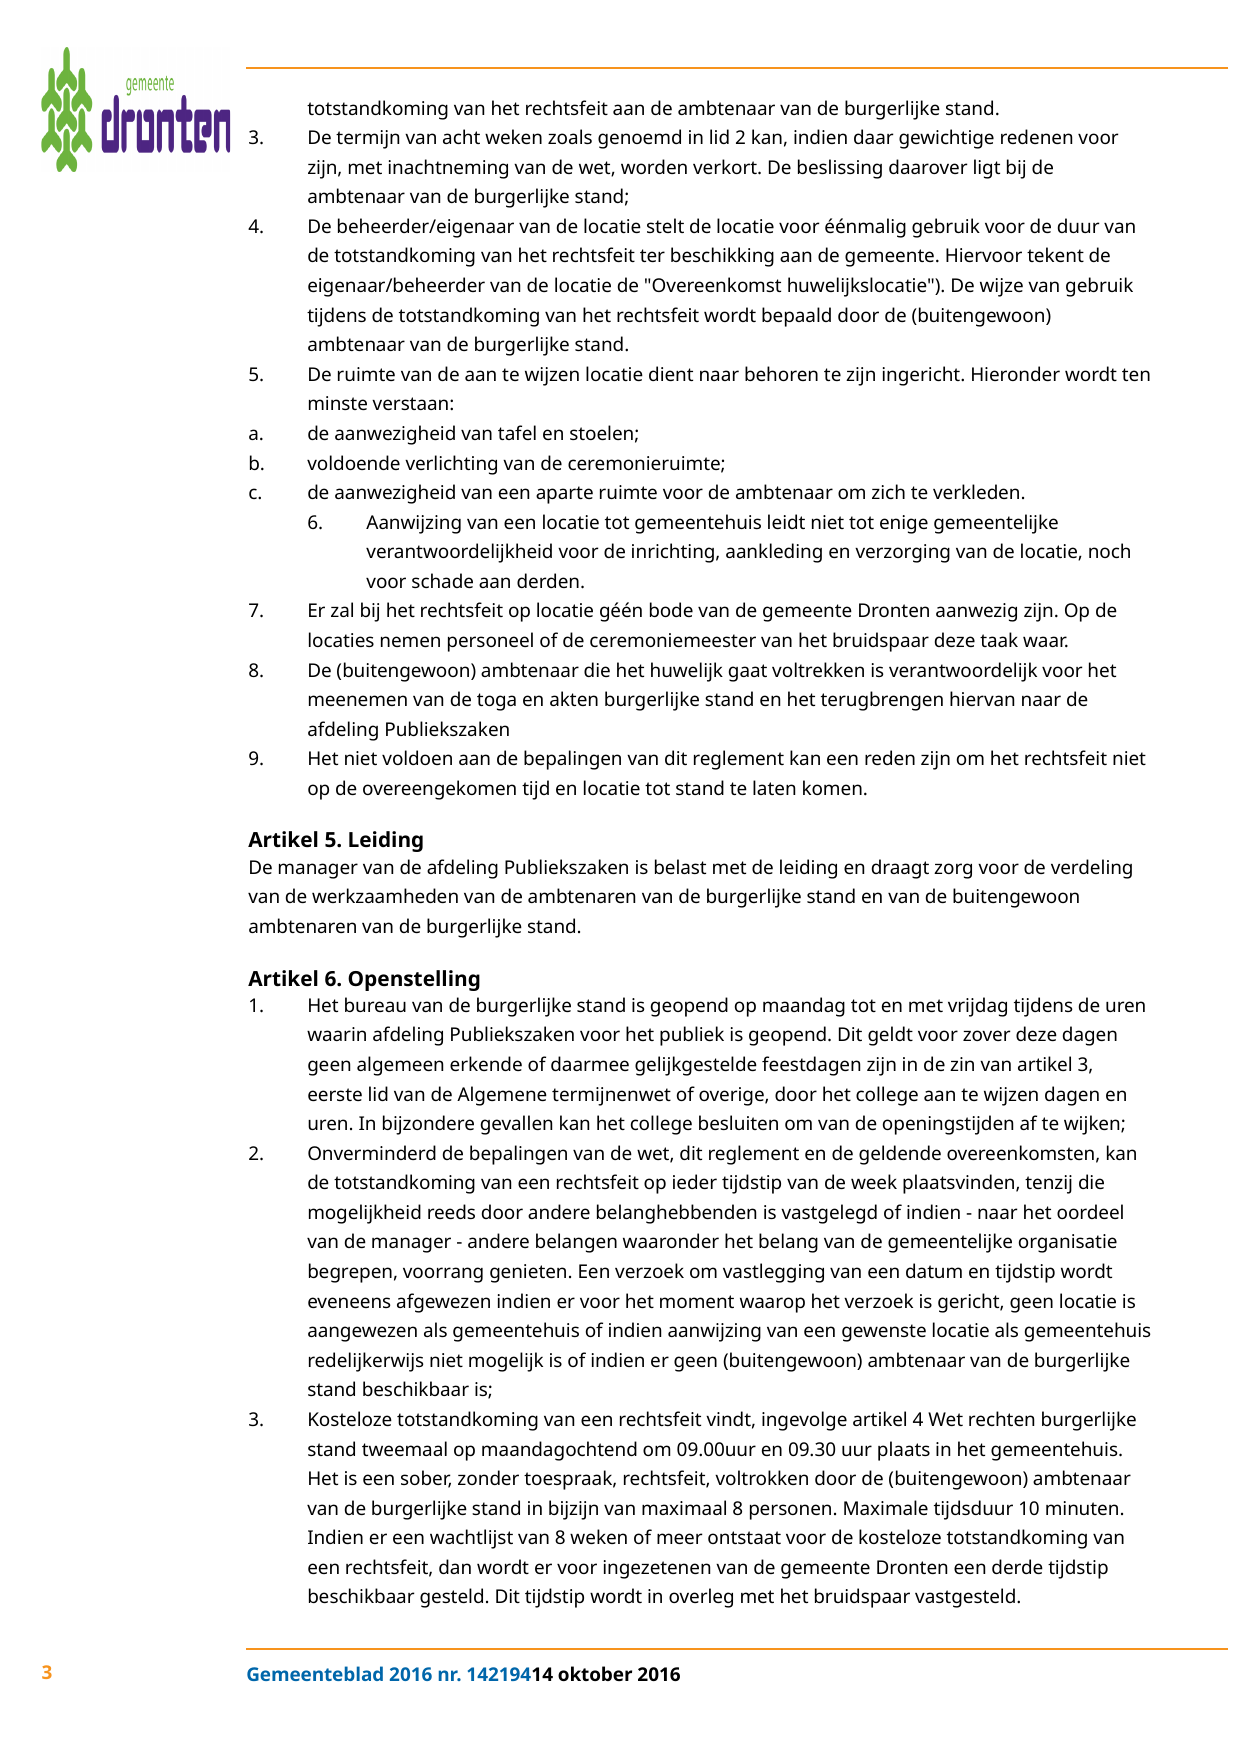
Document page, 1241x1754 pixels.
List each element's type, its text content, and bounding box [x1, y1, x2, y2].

list de aanwezigheid van tafel en stoelen; [248, 420, 1152, 446]
list De termijn van acht weken zoals genoemd in lid 2 kan, indien daar gewichtige redenen voor zijn, met inachtneming van de wet, worden verkort. De beslissing daarover ligt bij de ambtenaar van de burgerlijke stand; [248, 124, 1152, 209]
list Het niet voldoen aan de bepalingen van dit reglement kan een reden zijn om het rechtsfeit niet op de overeengekomen tijd en locatie tot stand te laten komen. [248, 746, 1152, 801]
list de aanwezigheid van een aparte ruimte voor de ambtenaar om zich te verkleden. [248, 479, 1152, 505]
list De (buitengewoon) ambtenaar die het huwelijk gaat voltrekken is verantwoordelijk voor het meenemen van de toga en akten burgerlijke stand en het terugbrengen hiervan naar de afdeling Publiekszaken [248, 657, 1152, 742]
list Er zal bij het rechtsfeit op locatie géén bode van de gemeente Dronten aanwezig zijn. Op de locaties nemen personeel of de ceremoniemeester van het bruidspaar deze taak waar. [248, 598, 1152, 653]
list Aanwijzing van een locatie tot gemeentehuis leidt niet tot enige gemeentelijke verantwoordelijkheid voor de inrichting, aankleding en verzorging van de locatie, noch voor schade aan derden. [307, 509, 1152, 594]
picture [41, 47, 231, 172]
list totstandkoming van het rechtsfeit aan de ambtenaar van de burgerlijke stand. [248, 95, 1152, 121]
text Artikel 6. Openstelling [248, 964, 1152, 992]
list De beheerder/eigenaar van de locatie stelt de locatie voor éénmalig gebruik voor de duur van de totstandkoming van het rechtsfeit ter beschikking aan de gemeente. Hiervoor tekent de eigenaar/beheerder van de locatie de "Overeenkomst huwelijkslocatie"). De wijze van gebruik tijdens de totstandkoming van het rechtsfeit wordt bepaald door de (buitengewoon) ambtenaar van de burgerlijke stand. [248, 213, 1152, 357]
list De ruimte van de aan te wijzen locatie dient naar behoren te zijn ingericht. Hieronder wordt ten minste verstaan: [248, 361, 1152, 416]
text Artikel 5. Leiding [248, 826, 1152, 854]
list Het bureau van de burgerlijke stand is geopend op maandag tot en met vrijdag tijdens de uren waarin afdeling Publiekszaken voor het publiek is geopend. Dit geldt voor zover deze dagen geen algemeen erkende of daarmee gelijkgestelde feestdagen zijn in de zin van artikel 3, eerste lid van de Algemene termijnenwet of overige, door het college aan te wijzen dagen en uren. In bijzondere gevallen kan het college besluiten om van de openingstijden af te wijken; [248, 992, 1152, 1136]
list voldoende verlichting van de ceremonieruimte; [248, 450, 1152, 476]
list Kosteloze totstandkoming van een rechtsfeit vindt, ingevolge artikel 4 Wet rechten burgerlijke stand tweemaal op maandagochtend om 09.00uur en 09.30 uur plaats in het gemeentehuis. Het is een sober, zonder toespraak, rechtsfeit, voltrokken door de (buitengewoon) ambtenaar van de burgerlijke stand in bijzijn van maximaal 8 personen. Maximale tijdsduur 10 minuten. Indien er een wachtlijst van 8 weken of meer ontstaat voor de kosteloze totstandkoming van een rechtsfeit, dan wordt er voor ingezetenen van de gemeente Dronten een derde tijdstip beschikbaar gesteld. Dit tijdstip wordt in overleg met het bruidspaar vastgesteld. [248, 1406, 1152, 1609]
list Onverminderd de bepalingen van de wet, dit reglement en de geldende overeenkomsten, kan de totstandkoming van een rechtsfeit op ieder tijdstip van de week plaatsvinden, tenzij die mogelijkheid reeds door andere belanghebbenden is vastgelegd of indien - naar het oordeel van de manager - andere belangen waaronder het belang van de gemeentelijke organisatie begrepen, voorrang genieten. Een verzoek om vastlegging van een datum en tijdstip wordt eveneens afgewezen indien er voor het moment waarop het verzoek is gericht, geen locatie is aangewezen als gemeentehuis of indien aanwijzing van een gewenste locatie als gemeentehuis redelijkerwijs niet mogelijk is of indien er geen (buitengewoon) ambtenaar van de burgerlijke stand beschikbaar is; [248, 1140, 1152, 1402]
text De manager van de afdeling Publiekszaken is belast met de leiding en draagt zorg voor de verdeling van de werkzaamheden van de ambtenaren van de burgerlijke stand en van de buitengewoon ambtenaren van de burgerlijke stand. [248, 854, 1152, 939]
